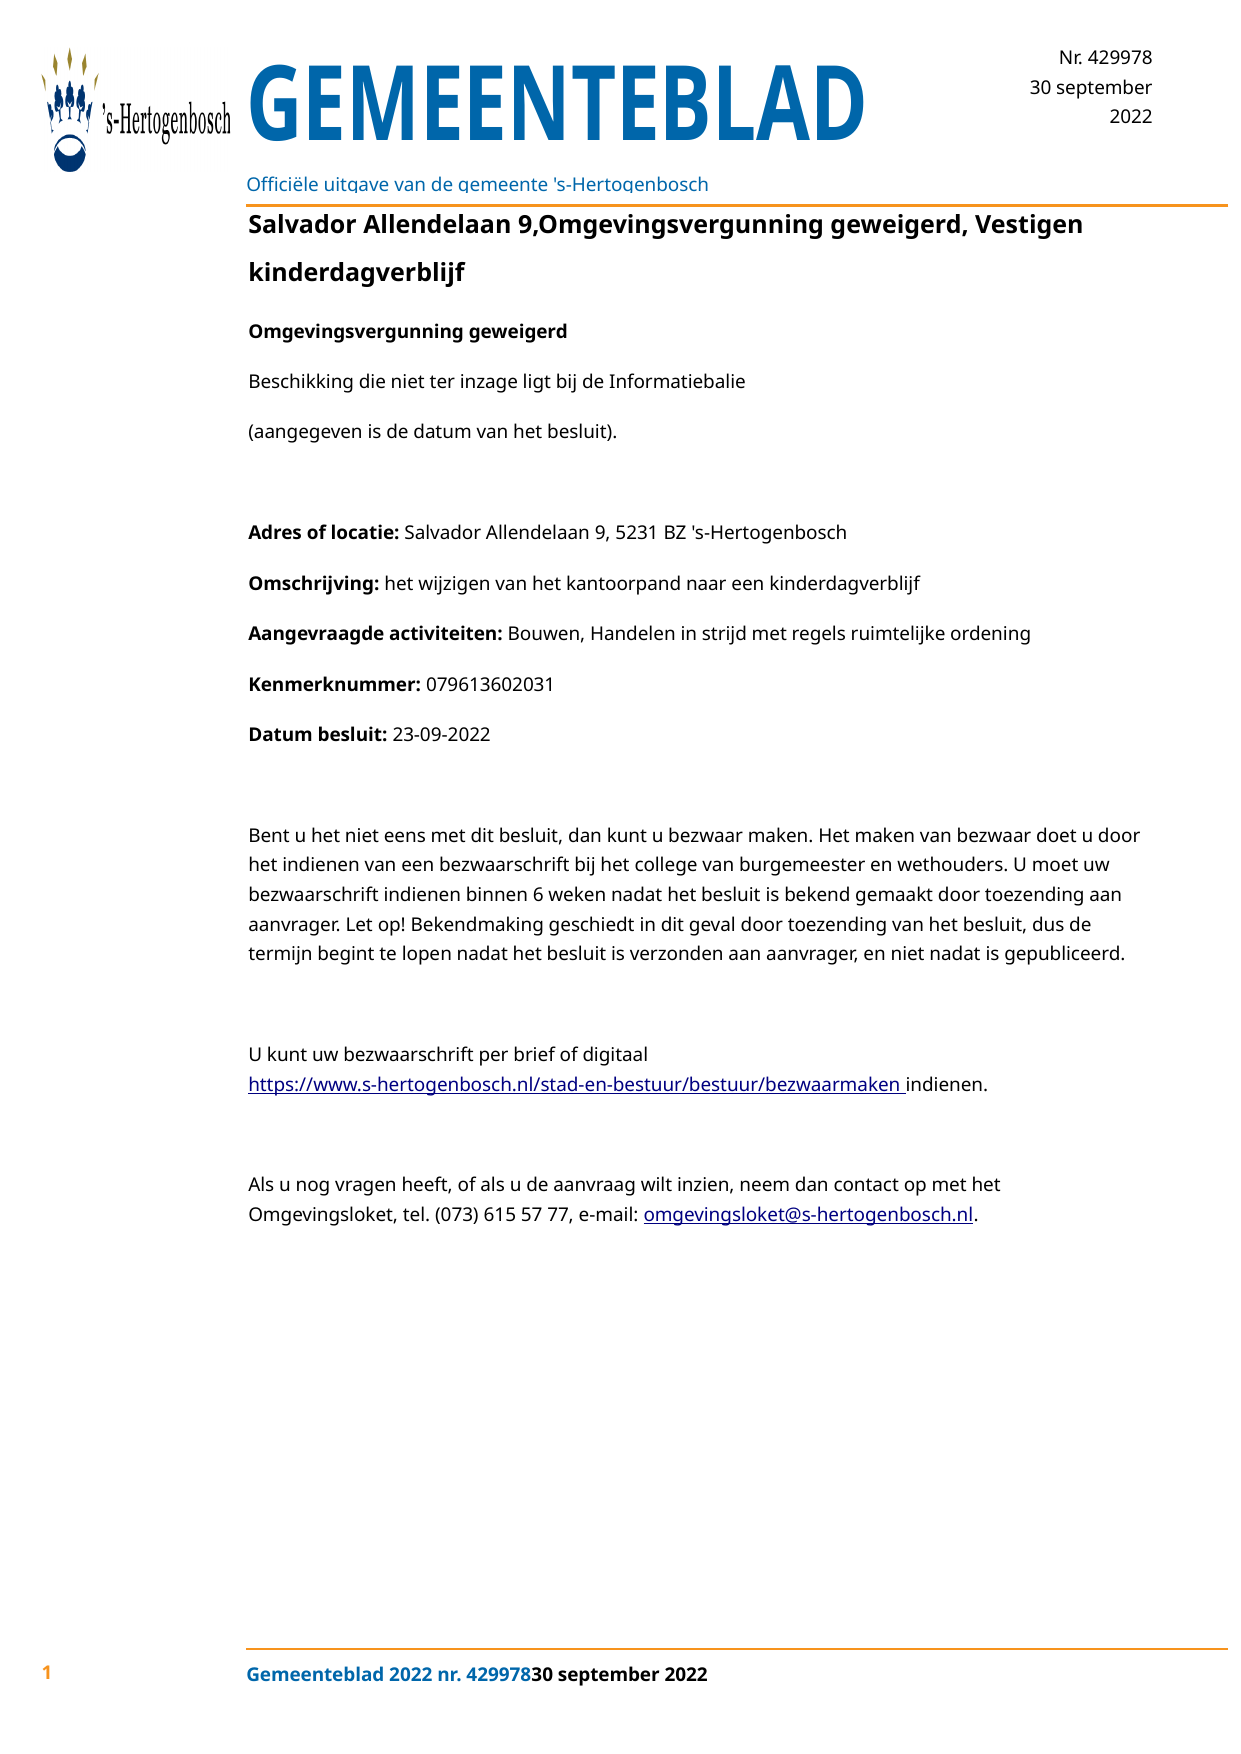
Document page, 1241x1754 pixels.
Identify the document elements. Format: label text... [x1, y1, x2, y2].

text Salvador Allendelaan 9,Omgevingsvergunning geweigerd, Vestigen kinderdagverblijf [248, 207, 1152, 288]
text Adres of locatie: Salvador Allendelaan 9, 5231 BZ 's-Hertogenbosch [248, 519, 1152, 545]
text Omschrijving: het wijzigen van het kantoorpand naar een kinderdagverblijf [248, 570, 1152, 596]
text Omgevingsvergunning geweigerd [248, 318, 1152, 344]
text Kenmerknummer: 079613602031 [248, 671, 1152, 697]
text Beschikking die niet ter inzage ligt bij de Informatiebalie [248, 368, 1152, 394]
text (aangegeven is de datum van het besluit). [248, 419, 1152, 444]
text Aangevraagde activiteiten: Bouwen, Handelen in strijd met regels ruimtelijke ordening [248, 620, 1152, 646]
text U kunt uw bezwaarschrift per brief of digitaal https://www.s-hertogenbosch.nl/stad-en-bestuur/bestuur/bezwaarmaken indienen. [248, 1041, 1152, 1097]
text Bent u het niet eens met dit besluit, dan kunt u bezwaar maken. Het maken van bezwaar doet u door het indienen van een bezwaarschrift bij het college van burgemeester en wethouders. U moet uw bezwaarschrift indienen binnen 6 weken nadat het besluit is bekend gemaakt door toezending aan aanvrager. Let op! Bekendmaking geschiedt in dit geval door toezending van het besluit, dus de termijn begint te lopen nadat het besluit is verzonden aan aanvrager, en niet nadat is gepubliceerd. [248, 822, 1152, 966]
text Datum besluit: 23-09-2022 [248, 721, 1152, 747]
text Als u nog vragen heeft, of als u de aanvraag wilt inzien, neem dan contact op met het Omgevingsloket, tel. (073) 615 57 77, e-mail: omgevingsloket@s-hertogenbosch.nl. [248, 1172, 1152, 1227]
picture [41, 47, 231, 172]
